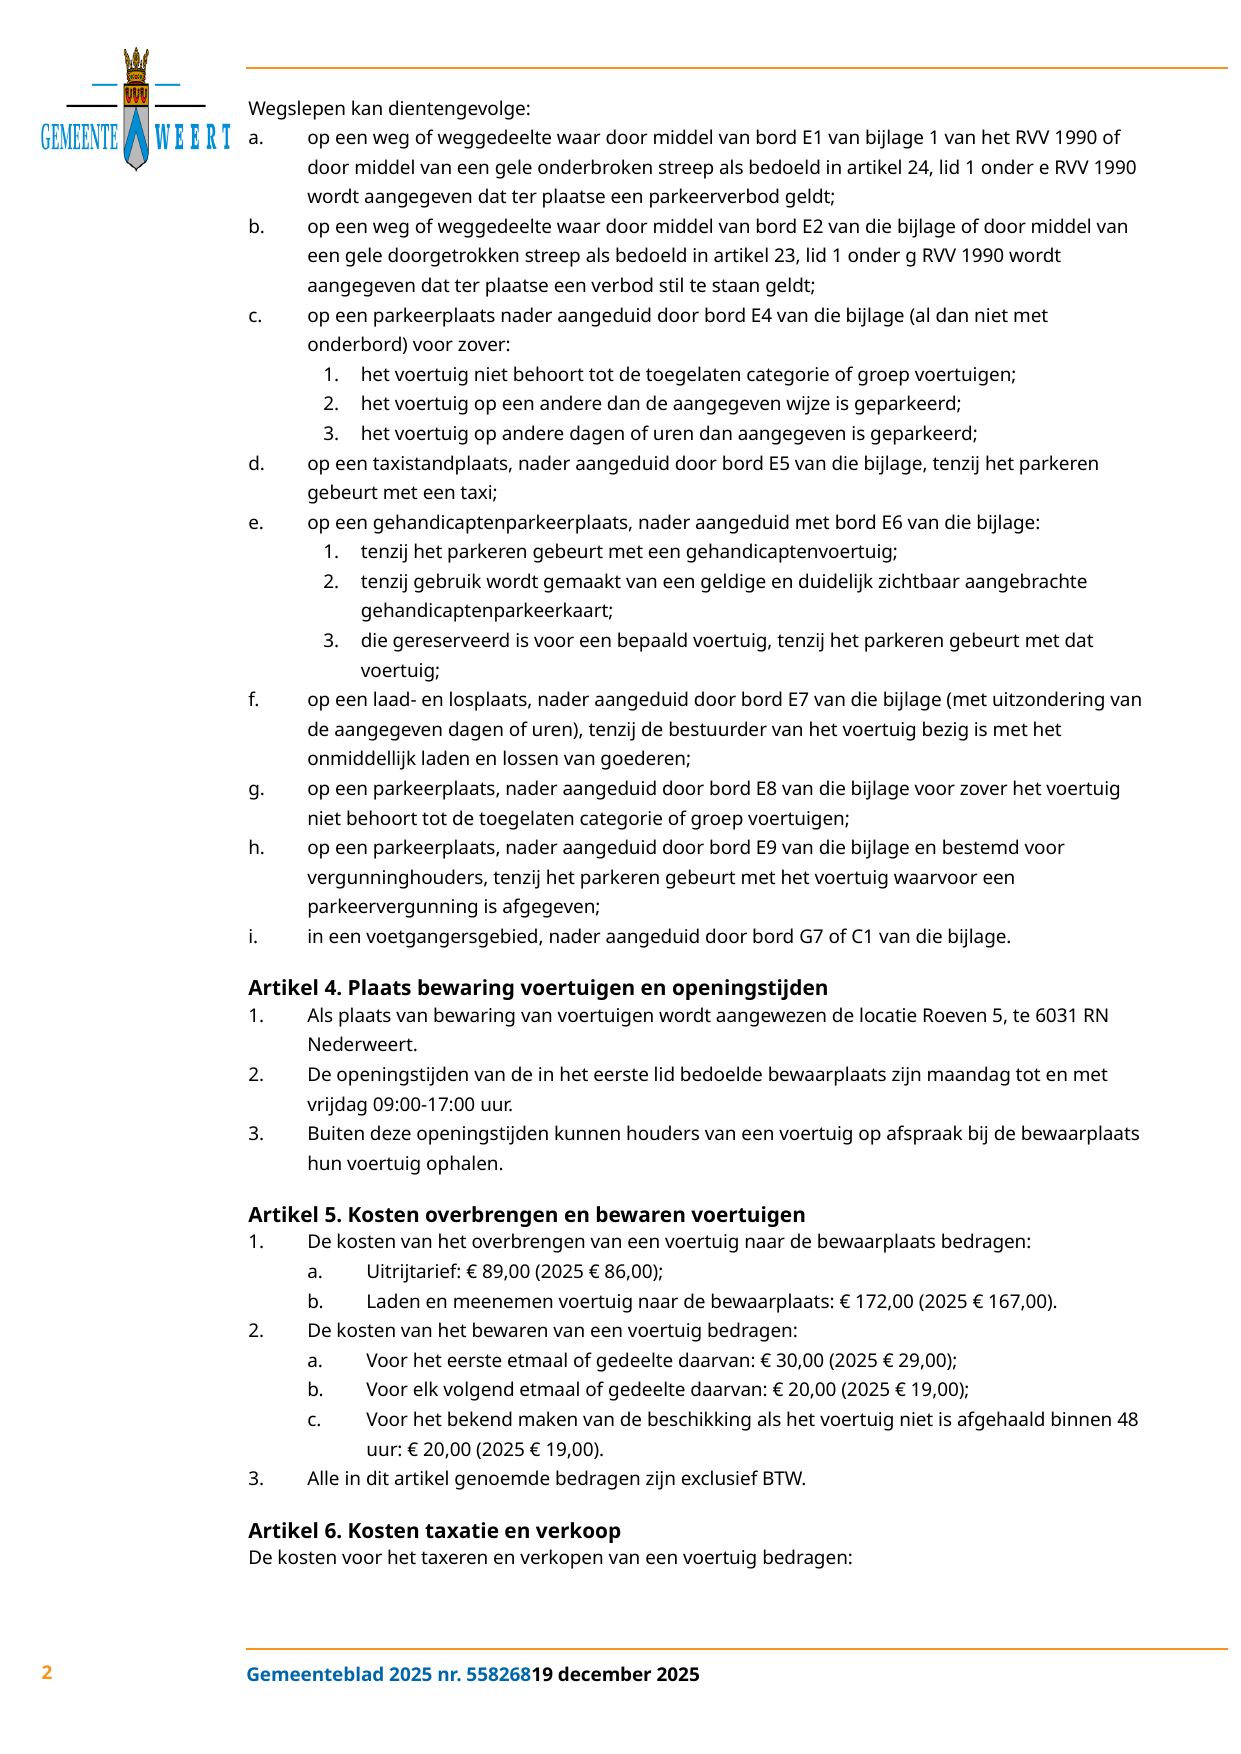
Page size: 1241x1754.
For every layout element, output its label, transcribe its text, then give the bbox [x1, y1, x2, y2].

list op een parkeerplaats, nader aangeduid door bord E8 van die bijlage voor zover het voertuig niet behoort tot de toegelaten categorie of groep voertuigen; [248, 775, 1152, 831]
list op een parkeerplaats nader aangeduid door bord E4 van die bijlage (al dan niet met onderbord) voor zover: [248, 302, 1152, 357]
list De kosten van het overbrengen van een voertuig naar de bewaarplaats bedragen: [248, 1229, 1152, 1254]
list die gereserveerd is voor een bepaald voertuig, tenzij het parkeren gebeurt met dat voertuig; [323, 627, 1152, 683]
list Voor het eerste etmaal of gedeelte daarvan: € 30,00 (2025 € 29,00); [307, 1347, 1152, 1373]
list tenzij het parkeren gebeurt met een gehandicaptenvoertuig; [323, 538, 1152, 564]
text Artikel 5. Kosten overbrengen en bewaren voertuigen [248, 1200, 1152, 1229]
text Wegslepen kan dientengevolge: [248, 95, 1152, 121]
list in een voetgangersgebied, nader aangeduid door bord G7 of C1 van die bijlage. [248, 923, 1152, 949]
text De kosten voor het taxeren en verkopen van een voertuig bedragen: [248, 1544, 1152, 1570]
list Buiten deze openingstijden kunnen houders van een voertuig op afspraak bij de bewaarplaats hun voertuig ophalen. [248, 1120, 1152, 1176]
picture [41, 47, 231, 172]
list Voor elk volgend etmaal of gedeelte daarvan: € 20,00 (2025 € 19,00); [307, 1377, 1152, 1402]
list op een gehandicaptenparkeerplaats, nader aangeduid met bord E6 van die bijlage: [248, 509, 1152, 535]
list Laden en meenemen voertuig naar de bewaarplaats: € 172,00 (2025 € 167,00). [307, 1288, 1152, 1314]
list op een laad- en losplaats, nader aangeduid door bord E7 van die bijlage (met uitzondering van de aangegeven dagen of uren), tenzij de bestuurder van het voertuig bezig is met het onmiddellijk laden en lossen van goederen; [248, 686, 1152, 771]
list Als plaats van bewaring van voertuigen wordt aangewezen de locatie Roeven 5, te 6031 RN Nederweert. [248, 1002, 1152, 1057]
list tenzij gebruik wordt gemaakt van een geldige en duidelijk zichtbaar aangebrachte gehandicaptenparkeerkaart; [323, 568, 1152, 623]
list het voertuig op een andere dan de aangegeven wijze is geparkeerd; [323, 391, 1152, 416]
text Artikel 4. Plaats bewaring voertuigen en openingstijden [248, 973, 1152, 1002]
list op een taxistandplaats, nader aangeduid door bord E5 van die bijlage, tenzij het parkeren gebeurt met een taxi; [248, 450, 1152, 505]
text Artikel 6. Kosten taxatie en verkoop [248, 1516, 1152, 1544]
list het voertuig op andere dagen of uren dan aangegeven is geparkeerd; [323, 420, 1152, 446]
list op een weg of weggedeelte waar door middel van bord E1 van bijlage 1 van het RVV 1990 of door middel van een gele onderbroken streep als bedoeld in artikel 24, lid 1 onder e RVV 1990 wordt aangegeven dat ter plaatse een parkeerverbod geldt; [248, 124, 1152, 209]
list op een parkeerplaats, nader aangeduid door bord E9 van die bijlage en bestemd voor vergunninghouders, tenzij het parkeren gebeurt met het voertuig waarvoor een parkeervergunning is afgegeven; [248, 834, 1152, 919]
list Uitrijtarief: € 89,00 (2025 € 86,00); [307, 1258, 1152, 1284]
list Voor het bekend maken van de beschikking als het voertuig niet is afgehaald binnen 48 uur: € 20,00 (2025 € 19,00). [307, 1406, 1152, 1462]
list Alle in dit artikel genoemde bedragen zijn exclusief BTW. [248, 1465, 1152, 1491]
list De kosten van het bewaren van een voertuig bedragen: [248, 1317, 1152, 1343]
list op een weg of weggedeelte waar door middel van bord E2 van die bijlage of door middel van een gele doorgetrokken streep als bedoeld in artikel 23, lid 1 onder g RVV 1990 wordt aangegeven dat ter plaatse een verbod stil te staan geldt; [248, 213, 1152, 298]
list De openingstijden van de in het eerste lid bedoelde bewaarplaats zijn maandag tot en met vrijdag 09:00-17:00 uur. [248, 1061, 1152, 1116]
list het voertuig niet behoort tot de toegelaten categorie of groep voertuigen; [323, 361, 1152, 387]
